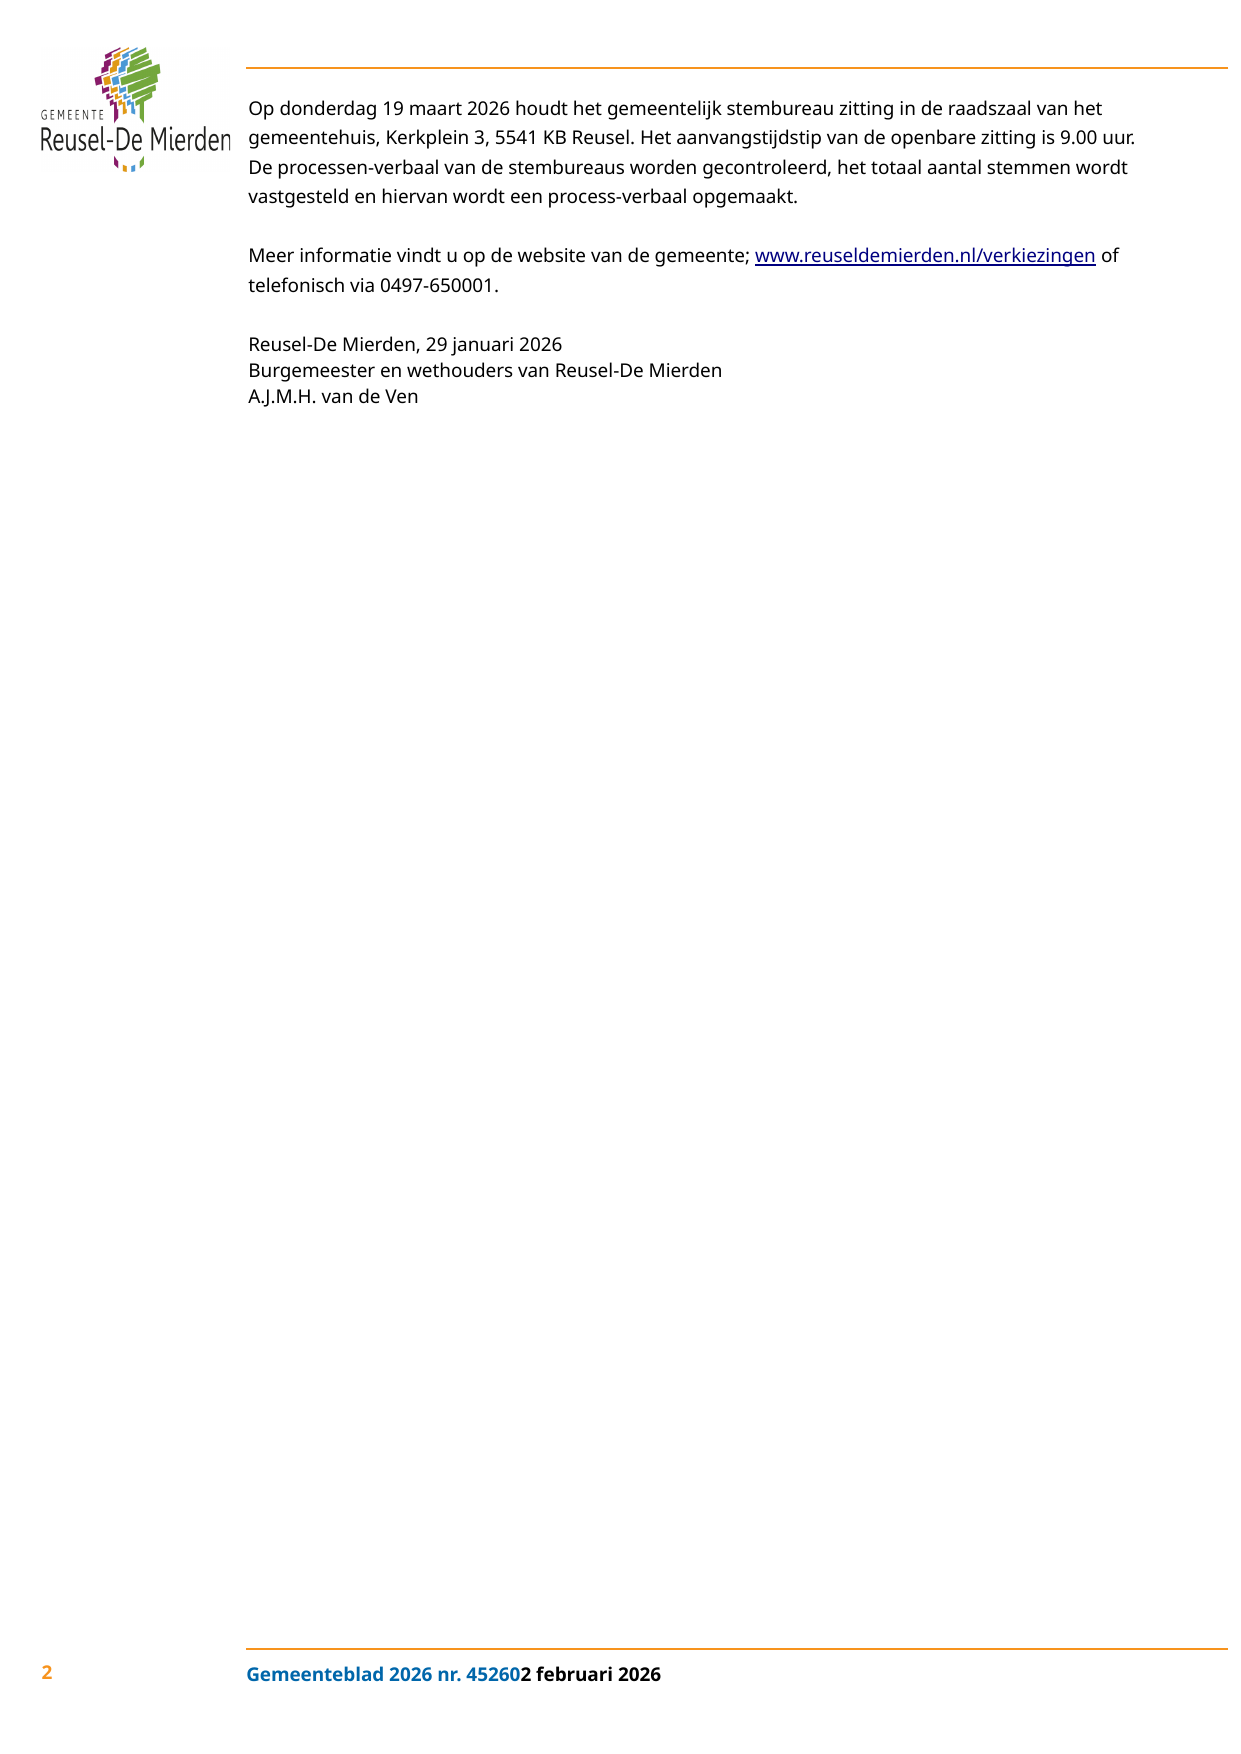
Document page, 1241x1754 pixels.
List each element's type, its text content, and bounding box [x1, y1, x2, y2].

picture [41, 47, 231, 172]
text Reusel-De Mierden, 29 januari 2026 [248, 331, 1152, 357]
text Burgemeester en wethouders van Reusel-De Mierden [248, 357, 1152, 383]
text A.J.M.H. van de Ven [248, 383, 1152, 409]
text Meer informatie vindt u op de website van de gemeente; www.reuseldemierden.nl/verkiezingen of telefonisch via 0497-650001. [248, 243, 1152, 298]
text Op donderdag 19 maart 2026 houdt het gemeentelijk stembureau zitting in de raadszaal van het gemeentehuis, Kerkplein 3, 5541 KB Reusel. Het aanvangstijdstip van de openbare zitting is 9.00 uur. De processen-verbaal van de stembureaus worden gecontroleerd, het totaal aantal stemmen wordt vastgesteld en hiervan wordt een process-verbaal opgemaakt. [248, 95, 1152, 209]
